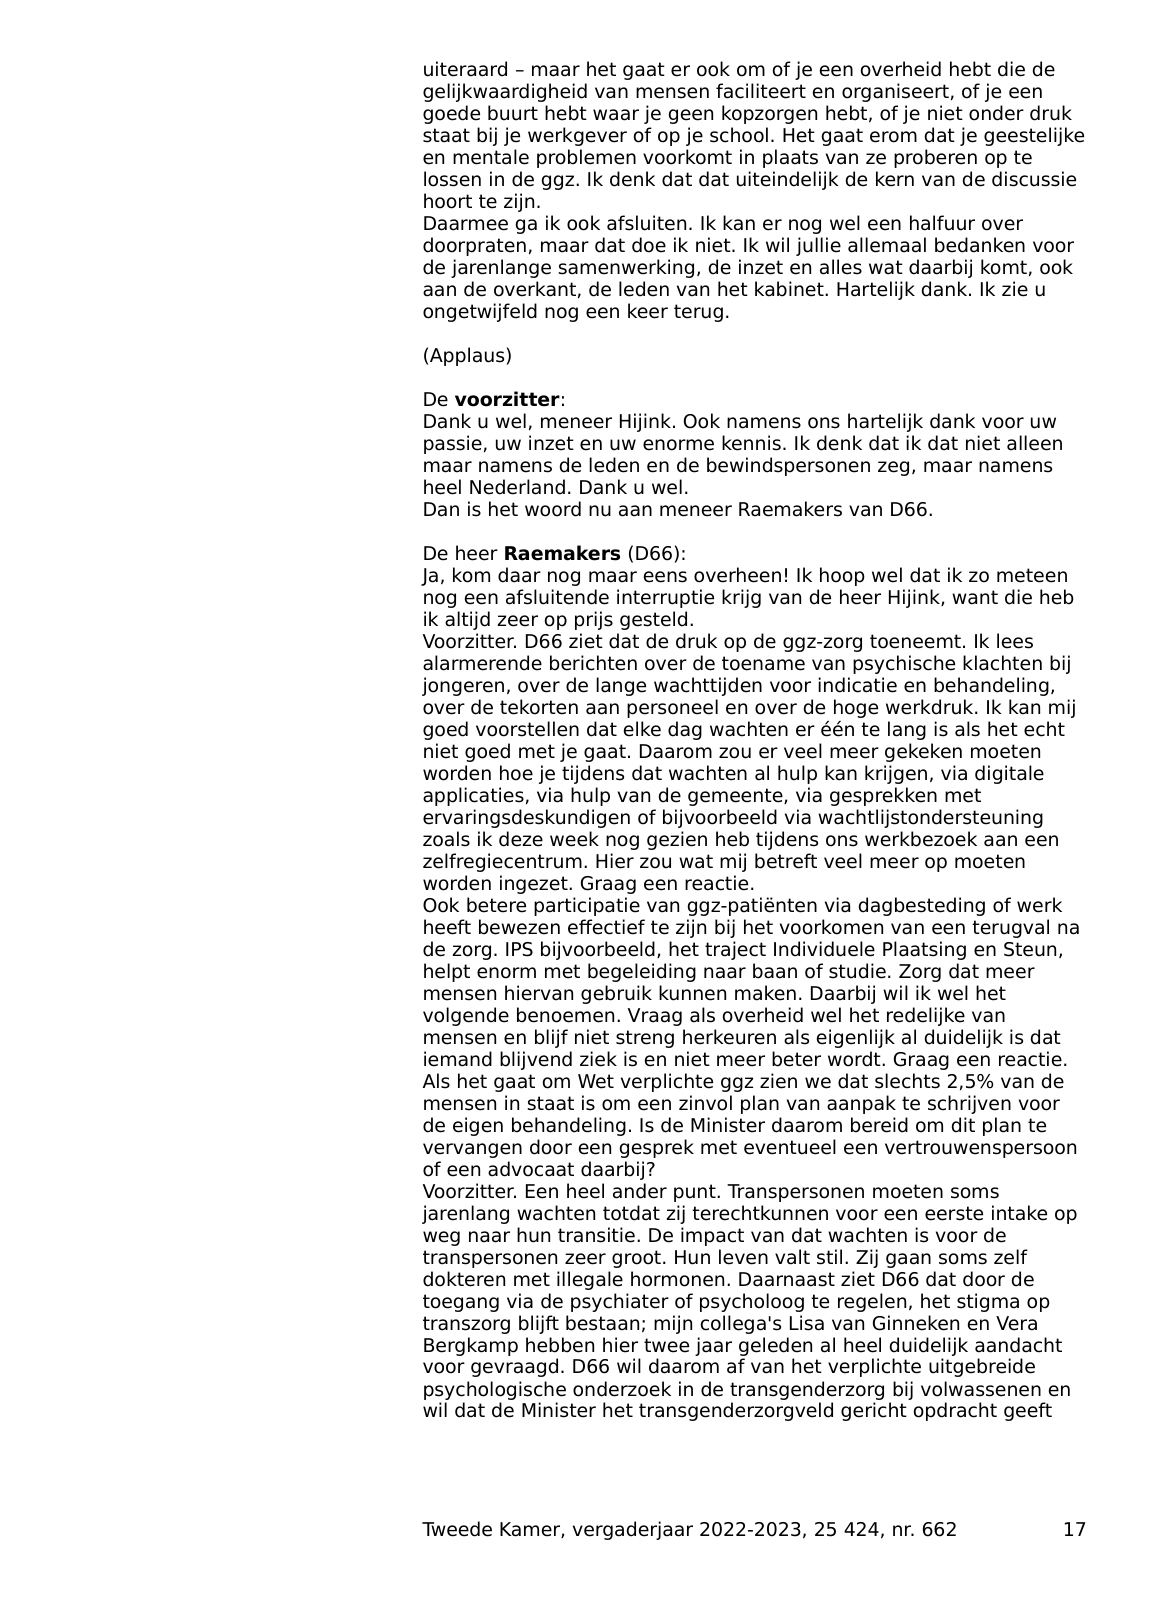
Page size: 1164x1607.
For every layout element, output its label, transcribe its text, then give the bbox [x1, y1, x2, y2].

text (Applaus) [422, 345, 1087, 367]
text Dan is het woord nu aan meneer Raemakers van D66. [422, 499, 1087, 521]
text Daarmee ga ik ook afsluiten. Ik kan er nog wel een halfuur over doorpraten, maar dat doe ik niet. Ik wil jullie allemaal bedanken voor de jarenlange samenwerking, de inzet en alles wat daarbij komt, ook aan de overkant, de leden van het kabinet. Hartelijk dank. Ik zie u ongetwijfeld nog een keer terug. [422, 213, 1087, 323]
text Voorzitter. D66 ziet dat de druk op de ggz-zorg toeneemt. Ik lees alarmerende berichten over de toename van psychische klachten bij jongeren, over de lange wachttijden voor indicatie en behandeling, over de tekorten aan personeel en over de hoge werkdruk. Ik kan mij goed voorstellen dat elke dag wachten er één te lang is als het echt niet goed met je gaat. Daarom zou er veel meer gekeken moeten worden hoe je tijdens dat wachten al hulp kan krijgen, via digitale applicaties, via hulp van de gemeente, via gesprekken met ervaringsdeskundigen of bijvoorbeeld via wachtlijstondersteuning zoals ik deze week nog gezien heb tijdens ons werkbezoek aan een zelfregiecentrum. Hier zou wat mij betreft veel meer op moeten worden ingezet. Graag een reactie. [422, 631, 1087, 895]
text De heer Raemakers (D66): [422, 543, 1087, 565]
text uiteraard – maar het gaat er ook om of je een overheid hebt die de gelijkwaardigheid van mensen faciliteert en organiseert, of je een goede buurt hebt waar je geen kopzorgen hebt, of je niet onder druk staat bij je werkgever of op je school. Het gaat erom dat je geestelijke en mentale problemen voorkomt in plaats van ze proberen op te lossen in de ggz. Ik denk dat dat uiteindelijk de kern van de discussie hoort te zijn. [422, 59, 1087, 213]
text Voorzitter. Een heel ander punt. Transpersonen moeten soms jarenlang wachten totdat zij terechtkunnen voor een eerste intake op weg naar hun transitie. De impact van dat wachten is voor de transpersonen zeer groot. Hun leven valt stil. Zij gaan soms zelf dokteren met illegale hormonen. Daarnaast ziet D66 dat door de toegang via de psychiater of psycholoog te regelen, het stigma op transzorg blijft bestaan; mijn collega's Lisa van Ginneken en Vera Bergkamp hebben hier twee jaar geleden al heel duidelijk aandacht voor gevraagd. D66 wil daarom af van het verplichte uitgebreide psychologische onderzoek in de transgenderzorg bij volwassenen en wil dat de Minister het transgenderzorgveld gericht opdracht geeft [422, 1181, 1087, 1422]
text Ook betere participatie van ggz-patiënten via dagbesteding of werk heeft bewezen effectief te zijn bij het voorkomen van een terugval na de zorg. IPS bijvoorbeeld, het traject Individuele Plaatsing en Steun, helpt enorm met begeleiding naar baan of studie. Zorg dat meer mensen hiervan gebruik kunnen maken. Daarbij wil ik wel het volgende benoemen. Vraag als overheid wel het redelijke van mensen en blijf niet streng herkeuren als eigenlijk al duidelijk is dat iemand blijvend ziek is en niet meer beter wordt. Graag een reactie. [422, 895, 1087, 1071]
text Als het gaat om Wet verplichte ggz zien we dat slechts 2,5% van de mensen in staat is om een zinvol plan van aanpak te schrijven voor de eigen behandeling. Is de Minister daarom bereid om dit plan te vervangen door een gesprek met eventueel een vertrouwenspersoon of een advocaat daarbij? [422, 1071, 1087, 1181]
text Ja, kom daar nog maar eens overheen! Ik hoop wel dat ik zo meteen nog een afsluitende interruptie krijg van de heer Hijink, want die heb ik altijd zeer op prijs gesteld. [422, 565, 1087, 631]
text De voorzitter: [422, 389, 1087, 411]
text Dank u wel, meneer Hijink. Ook namens ons hartelijk dank voor uw passie, uw inzet en uw enorme kennis. Ik denk dat ik dat niet alleen maar namens de leden en de bewindspersonen zeg, maar namens heel Nederland. Dank u wel. [422, 411, 1087, 499]
